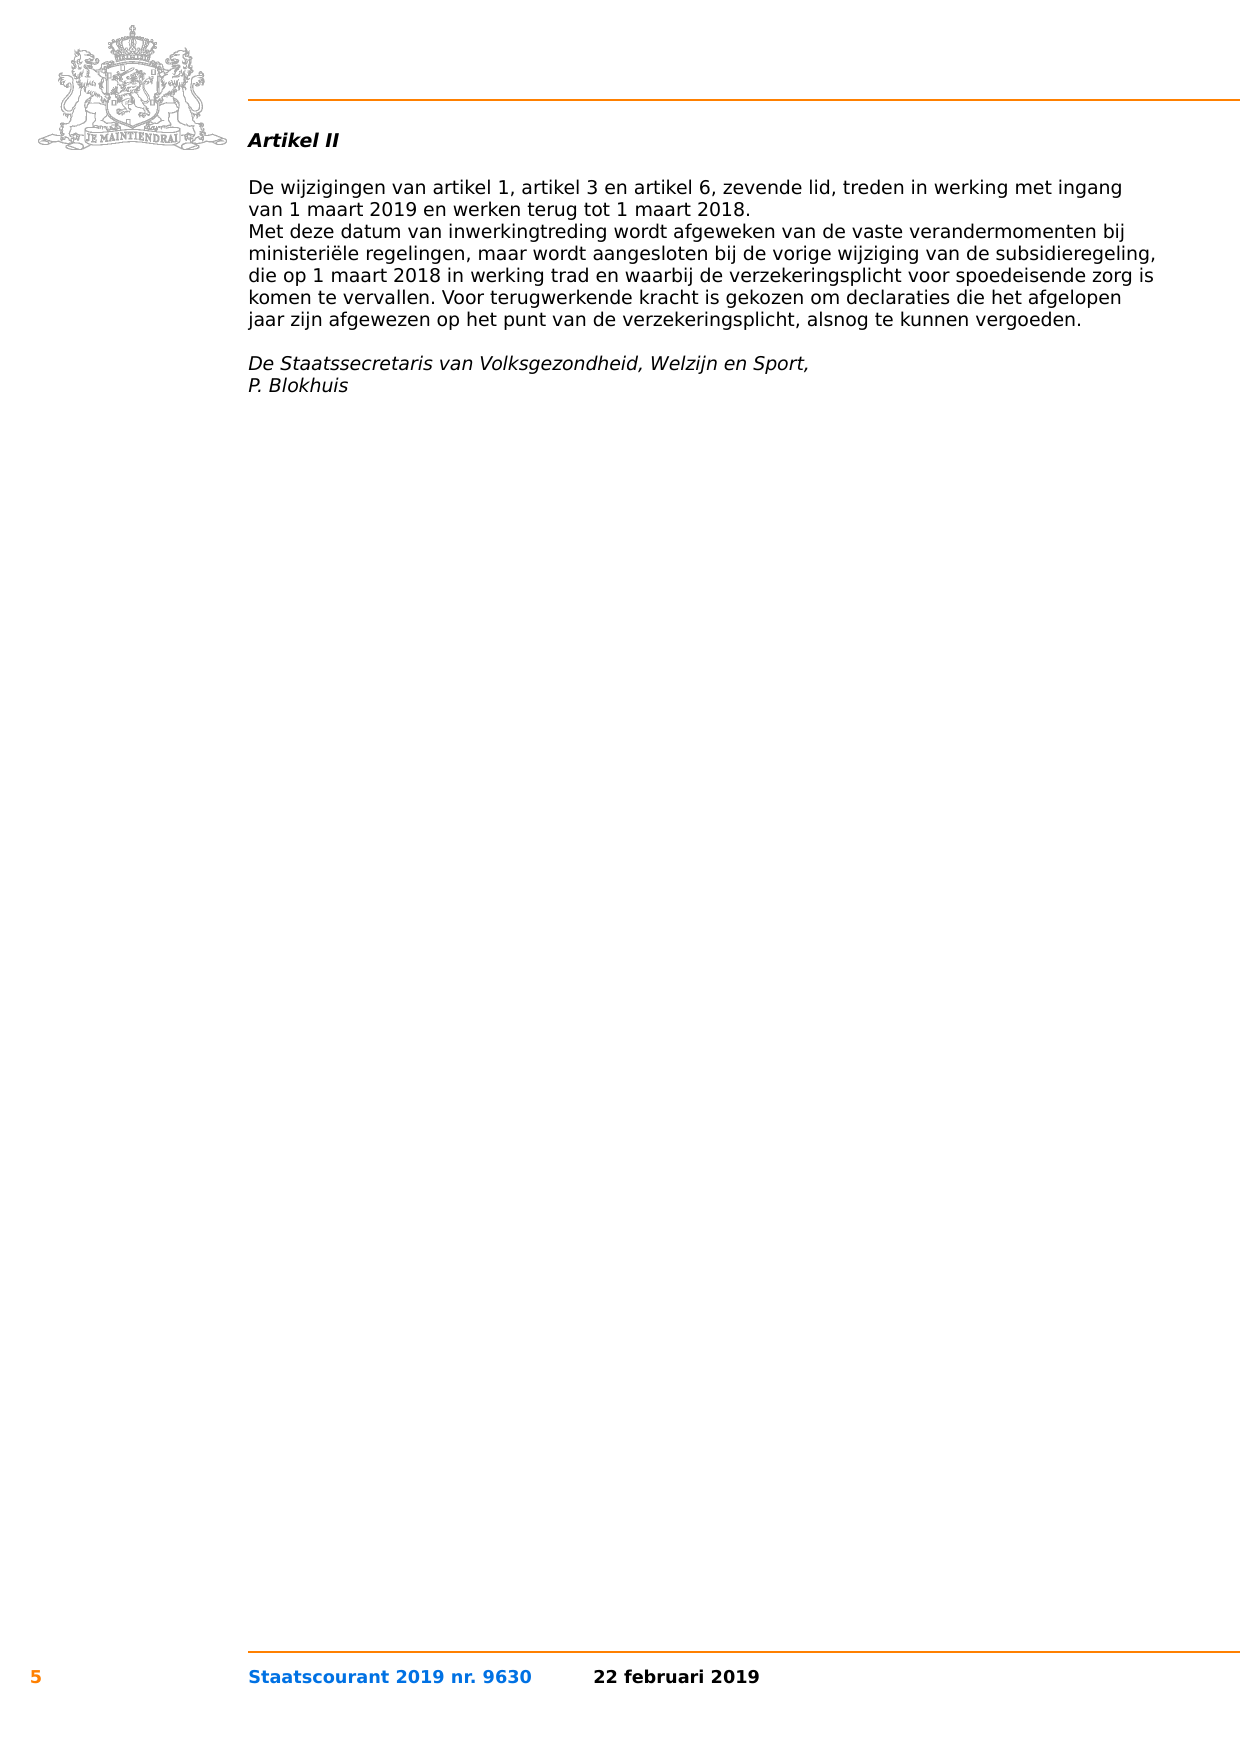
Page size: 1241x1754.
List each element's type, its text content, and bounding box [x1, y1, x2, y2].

text De wijzigingen van artikel 1, artikel 3 en artikel 6, zevende lid, treden in werking met ingang van 1 maart 2019 en werken terug tot 1 maart 2018. [248, 177, 1163, 221]
text Met deze datum van inwerkingtreding wordt afgeweken van de vaste verandermomenten bij ministeriële regelingen, maar wordt aangesloten bij de vorige wijziging van de subsidieregeling, die op 1 maart 2018 in werking trad en waarbij de verzekeringsplicht voor spoedeisende zorg is komen te vervallen. Voor terugwerkende kracht is gekozen om declaraties die het afgelopen jaar zijn afgewezen op het punt van de verzekeringsplicht, alsnog te kunnen vergoeden. [248, 221, 1163, 331]
picture [38, 25, 227, 150]
subtitle Artikel II [248, 130, 1163, 152]
text De Staatssecretaris van Volksgezondheid, Welzijn en Sport, P. Blokhuis [248, 353, 1163, 397]
